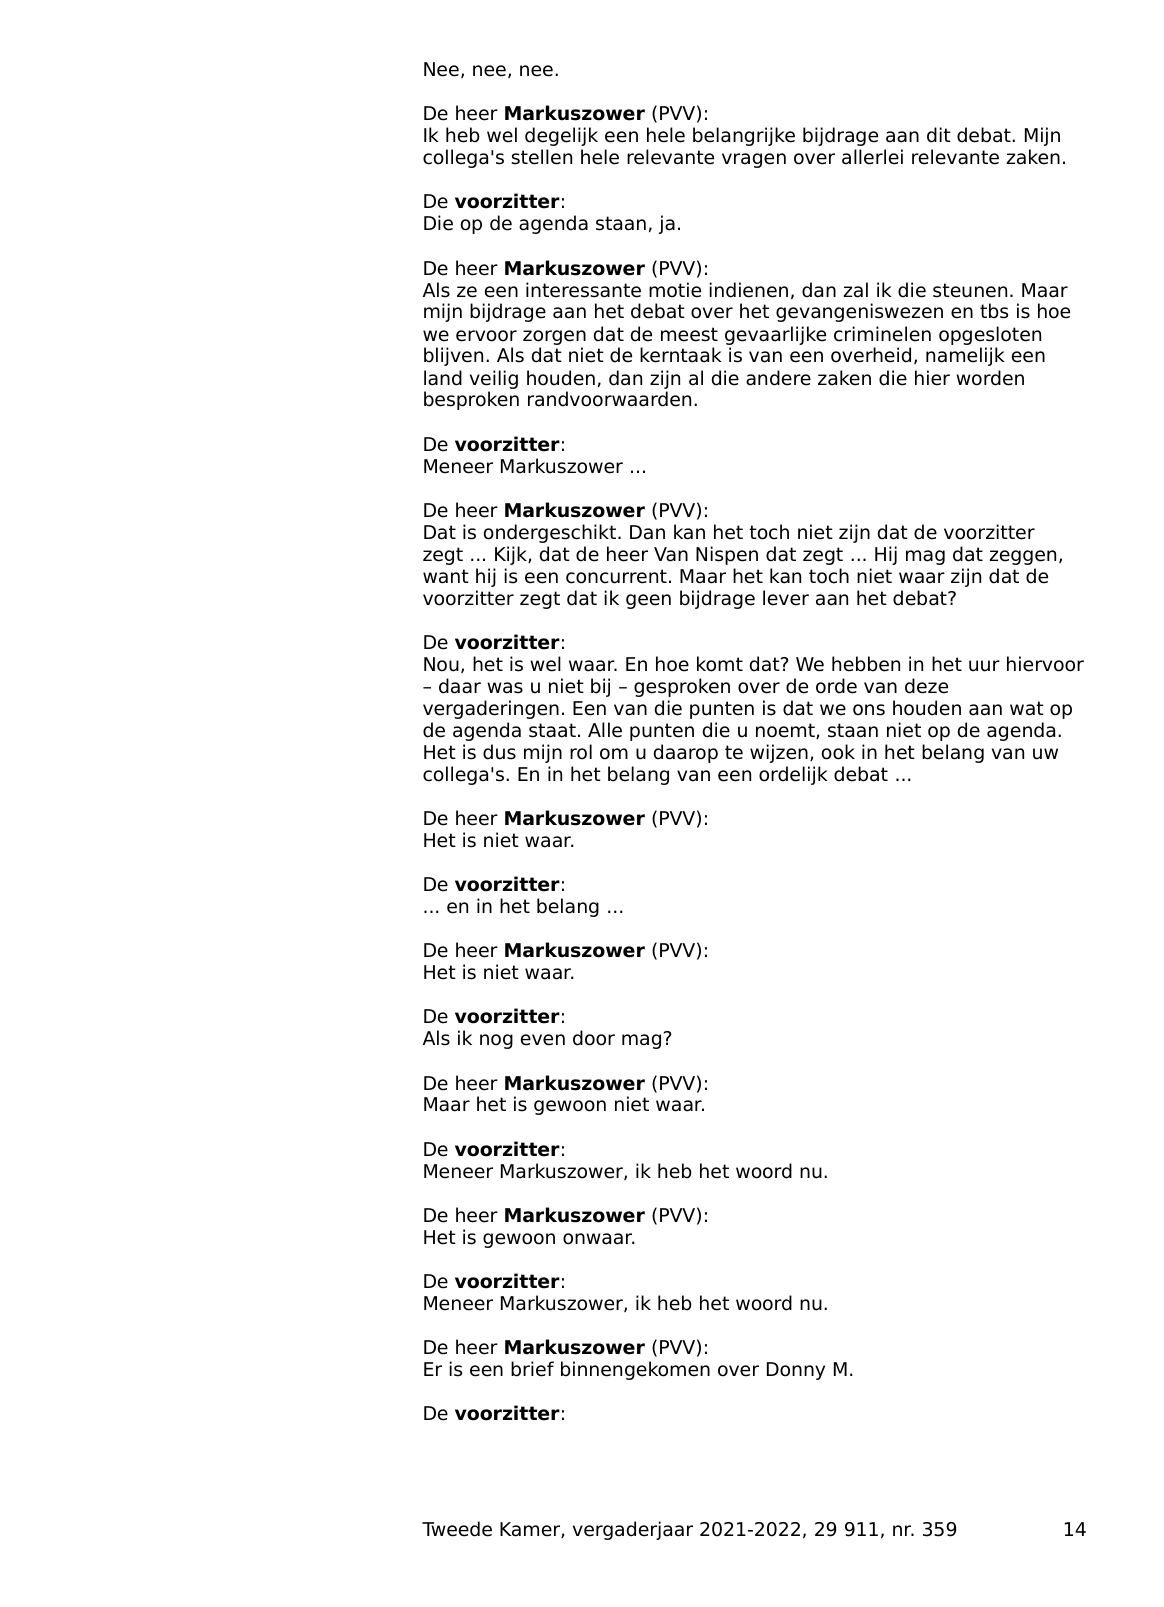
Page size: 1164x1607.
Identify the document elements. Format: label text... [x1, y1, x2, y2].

text Het is gewoon onwaar. [422, 1227, 1087, 1249]
text Het is niet waar. [422, 962, 1087, 984]
text Meneer Markuszower, ik heb het woord nu. [422, 1161, 1087, 1182]
text Als ze een interessante motie indienen, dan zal ik die steunen. Maar mijn bijdrage aan het debat over het gevangeniswezen en tbs is hoe we ervoor zorgen dat de meest gevaarlijke criminelen opgesloten blijven. Als dat niet de kerntaak is van een overheid, namelijk een land veilig houden, dan zijn al die andere zaken die hier worden besproken randvoorwaarden. [422, 279, 1087, 411]
text De heer Markuszower (PVV): [422, 257, 1087, 279]
text De voorzitter: [422, 874, 1087, 896]
text Nou, het is wel waar. En hoe komt dat? We hebben in het uur hiervoor – daar was u niet bij – gesproken over de orde van deze vergaderingen. Een van die punten is dat we ons houden aan wat op de agenda staat. Alle punten die u noemt, staan niet op de agenda. Het is dus mijn rol om u daarop te wijzen, ook in het belang van uw collega's. En in het belang van een ordelijk debat ... [422, 654, 1087, 786]
text De voorzitter: [422, 1006, 1087, 1028]
text De heer Markuszower (PVV): [422, 1337, 1087, 1359]
text Meneer Markuszower ... [422, 456, 1087, 477]
text De voorzitter: [422, 191, 1087, 213]
text Die op de agenda staan, ja. [422, 213, 1087, 235]
text De heer Markuszower (PVV): [422, 103, 1087, 125]
text Het is niet waar. [422, 830, 1087, 852]
text De voorzitter: [422, 1271, 1087, 1293]
text De voorzitter: [422, 1138, 1087, 1161]
text Nee, nee, nee. [422, 59, 1087, 81]
text De heer Markuszower (PVV): [422, 940, 1087, 962]
text Dat is ondergeschikt. Dan kan het toch niet zijn dat de voorzitter zegt ... Kijk, dat de heer Van Nispen dat zegt ... Hij mag dat zeggen, want hij is een concurrent. Maar het kan toch niet waar zijn dat de voorzitter zegt dat ik geen bijdrage lever aan het debat? [422, 522, 1087, 609]
text Er is een brief binnengekomen over Donny M. [422, 1359, 1087, 1381]
text De heer Markuszower (PVV): [422, 500, 1087, 522]
text Maar het is gewoon niet waar. [422, 1094, 1087, 1116]
text De heer Markuszower (PVV): [422, 808, 1087, 830]
text Ik heb wel degelijk een hele belangrijke bijdrage aan dit debat. Mijn collega's stellen hele relevante vragen over allerlei relevante zaken. [422, 125, 1087, 169]
text Als ik nog even door mag? [422, 1028, 1087, 1050]
text De heer Markuszower (PVV): [422, 1205, 1087, 1227]
text De heer Markuszower (PVV): [422, 1072, 1087, 1094]
text ... en in het belang ... [422, 896, 1087, 918]
text De voorzitter: [422, 433, 1087, 456]
text De voorzitter: [422, 632, 1087, 654]
text Meneer Markuszower, ik heb het woord nu. [422, 1293, 1087, 1315]
text De voorzitter: [422, 1403, 1087, 1425]
